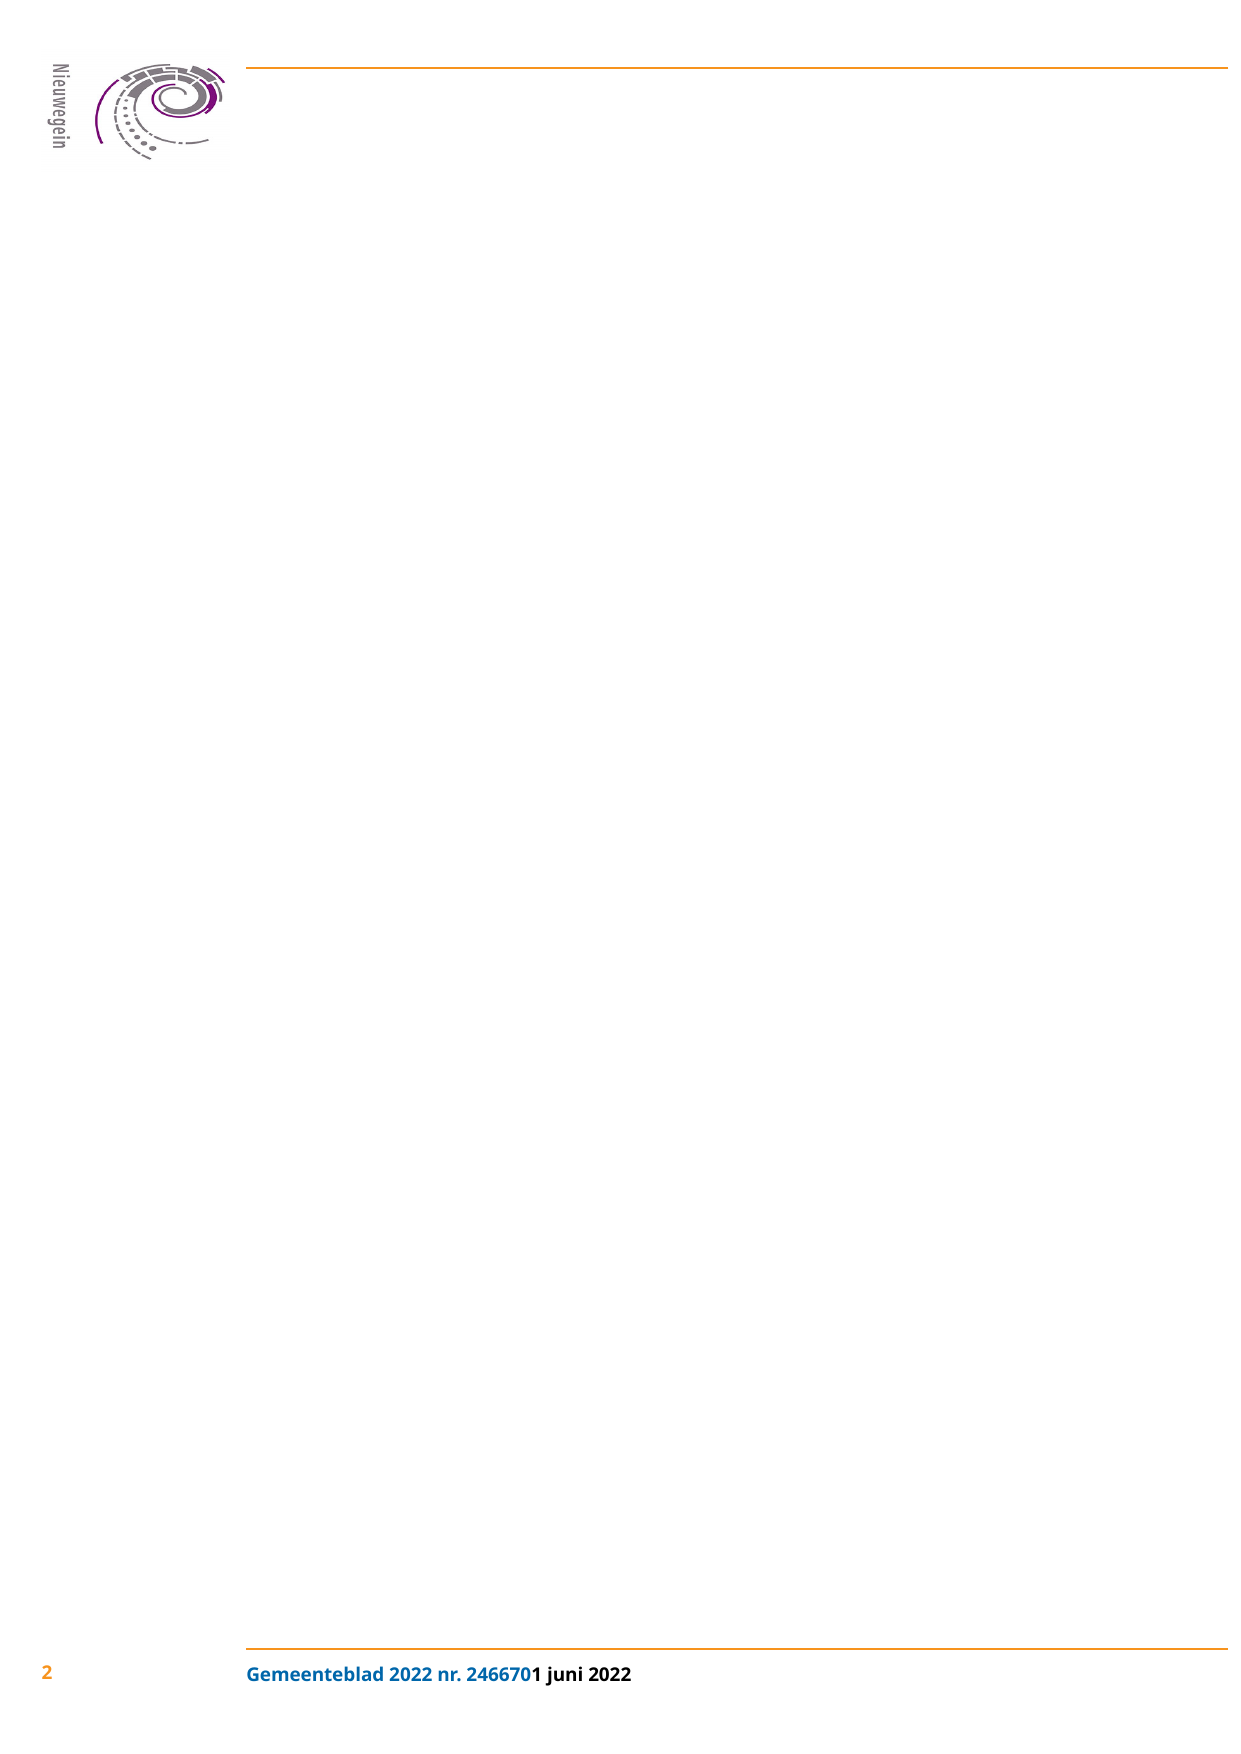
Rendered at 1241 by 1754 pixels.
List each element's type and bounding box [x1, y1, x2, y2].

picture [41, 47, 231, 172]
